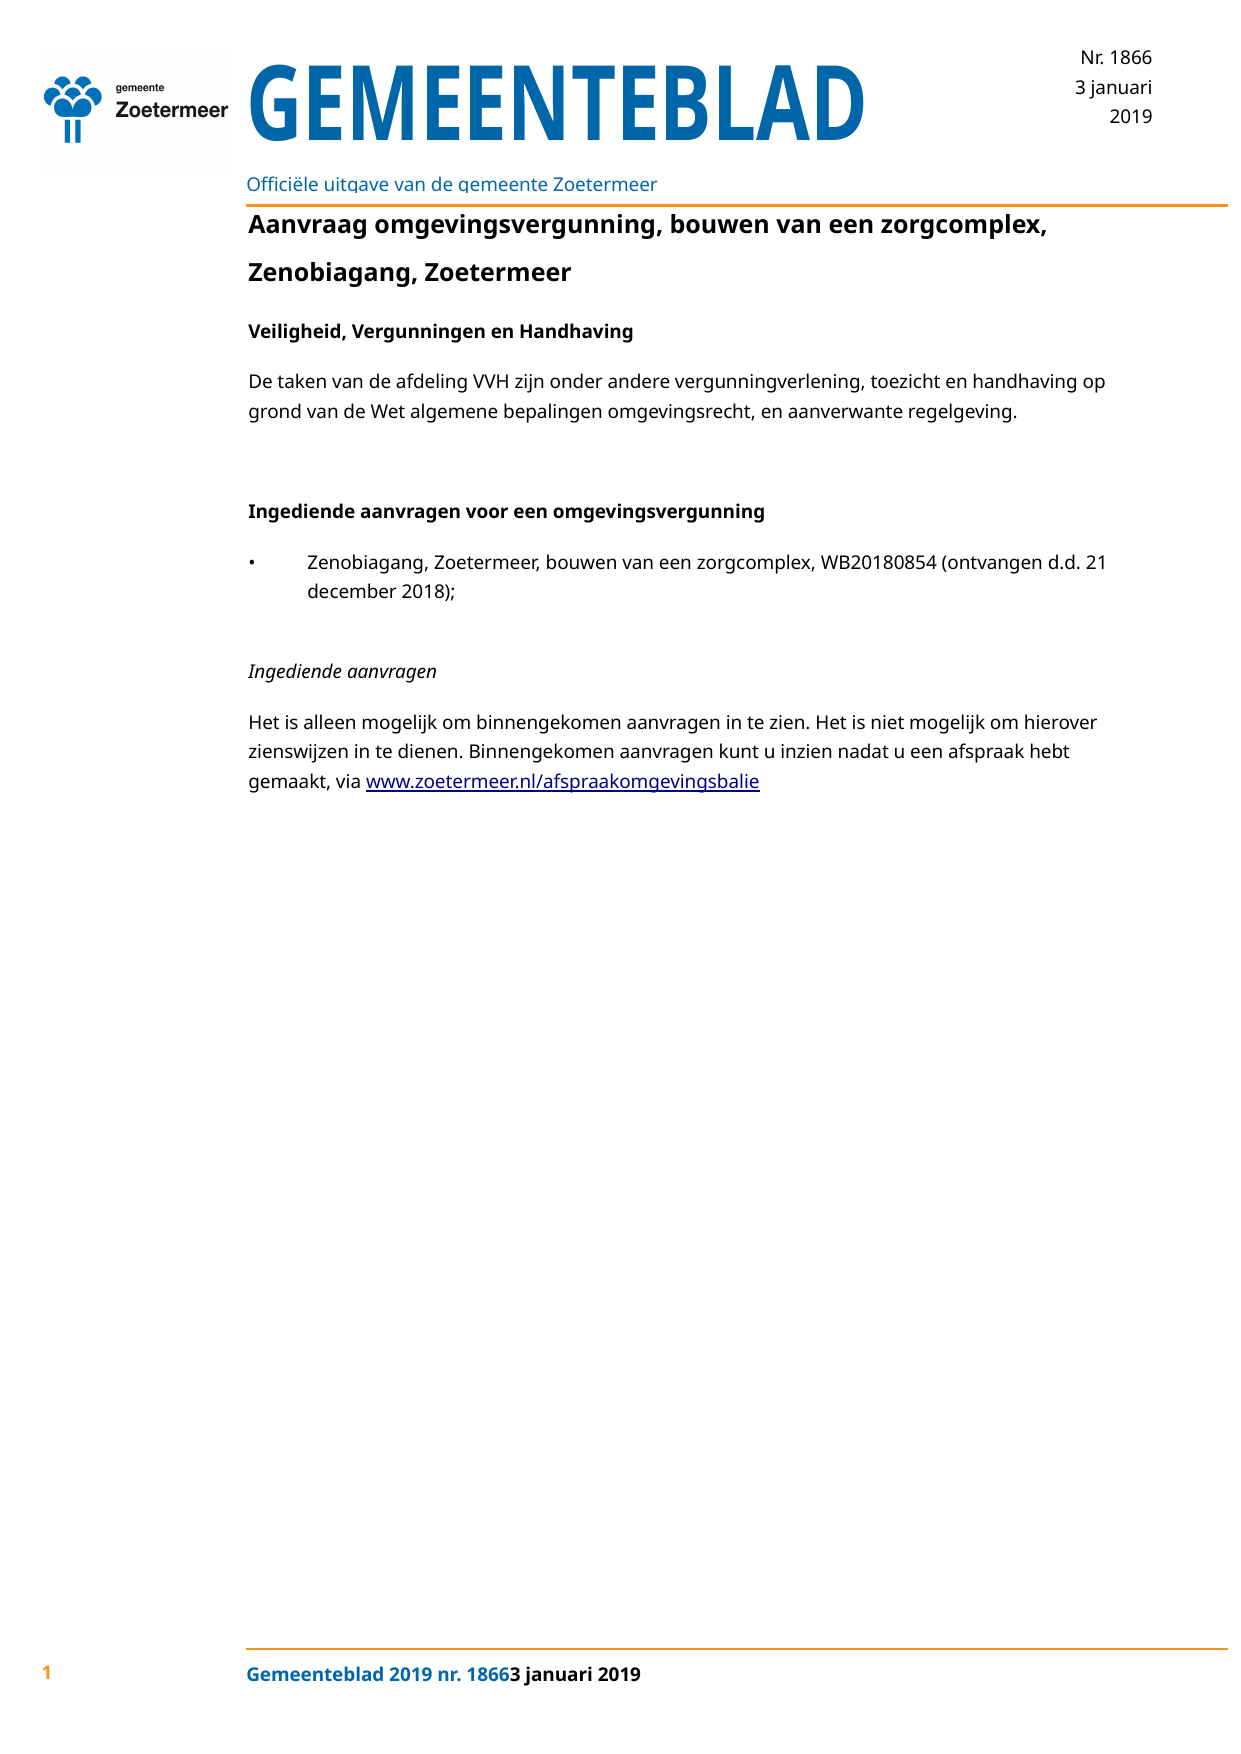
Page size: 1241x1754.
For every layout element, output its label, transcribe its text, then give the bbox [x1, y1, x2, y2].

text De taken van de afdeling VVH zijn onder andere vergunningverlening, toezicht en handhaving op grond van de Wet algemene bepalingen omgevingsrecht, en aanverwante regelgeving. [248, 368, 1152, 424]
text Veiligheid, Vergunningen en Handhaving [248, 318, 1152, 344]
picture [41, 47, 231, 172]
text Aanvraag omgevingsvergunning, bouwen van een zorgcomplex, Zenobiagang, Zoetermeer [248, 207, 1152, 288]
text Ingediende aanvragen [248, 659, 1152, 684]
text Het is alleen mogelijk om binnengekomen aanvragen in te zien. Het is niet mogelijk om hierover zienswijzen in te dienen. Binnengekomen aanvragen kunt u inzien nadat u een afspraak hebt gemaakt, via www.zoetermeer.nl/afspraakomgevingsbalie [248, 709, 1152, 794]
list Zenobiagang, Zoetermeer, bouwen van een zorgcomplex, WB20180854 (ontvangen d.d. 21 december 2018); [248, 549, 1152, 604]
text Ingediende aanvragen voor een omgevingsvergunning [248, 499, 1152, 524]
